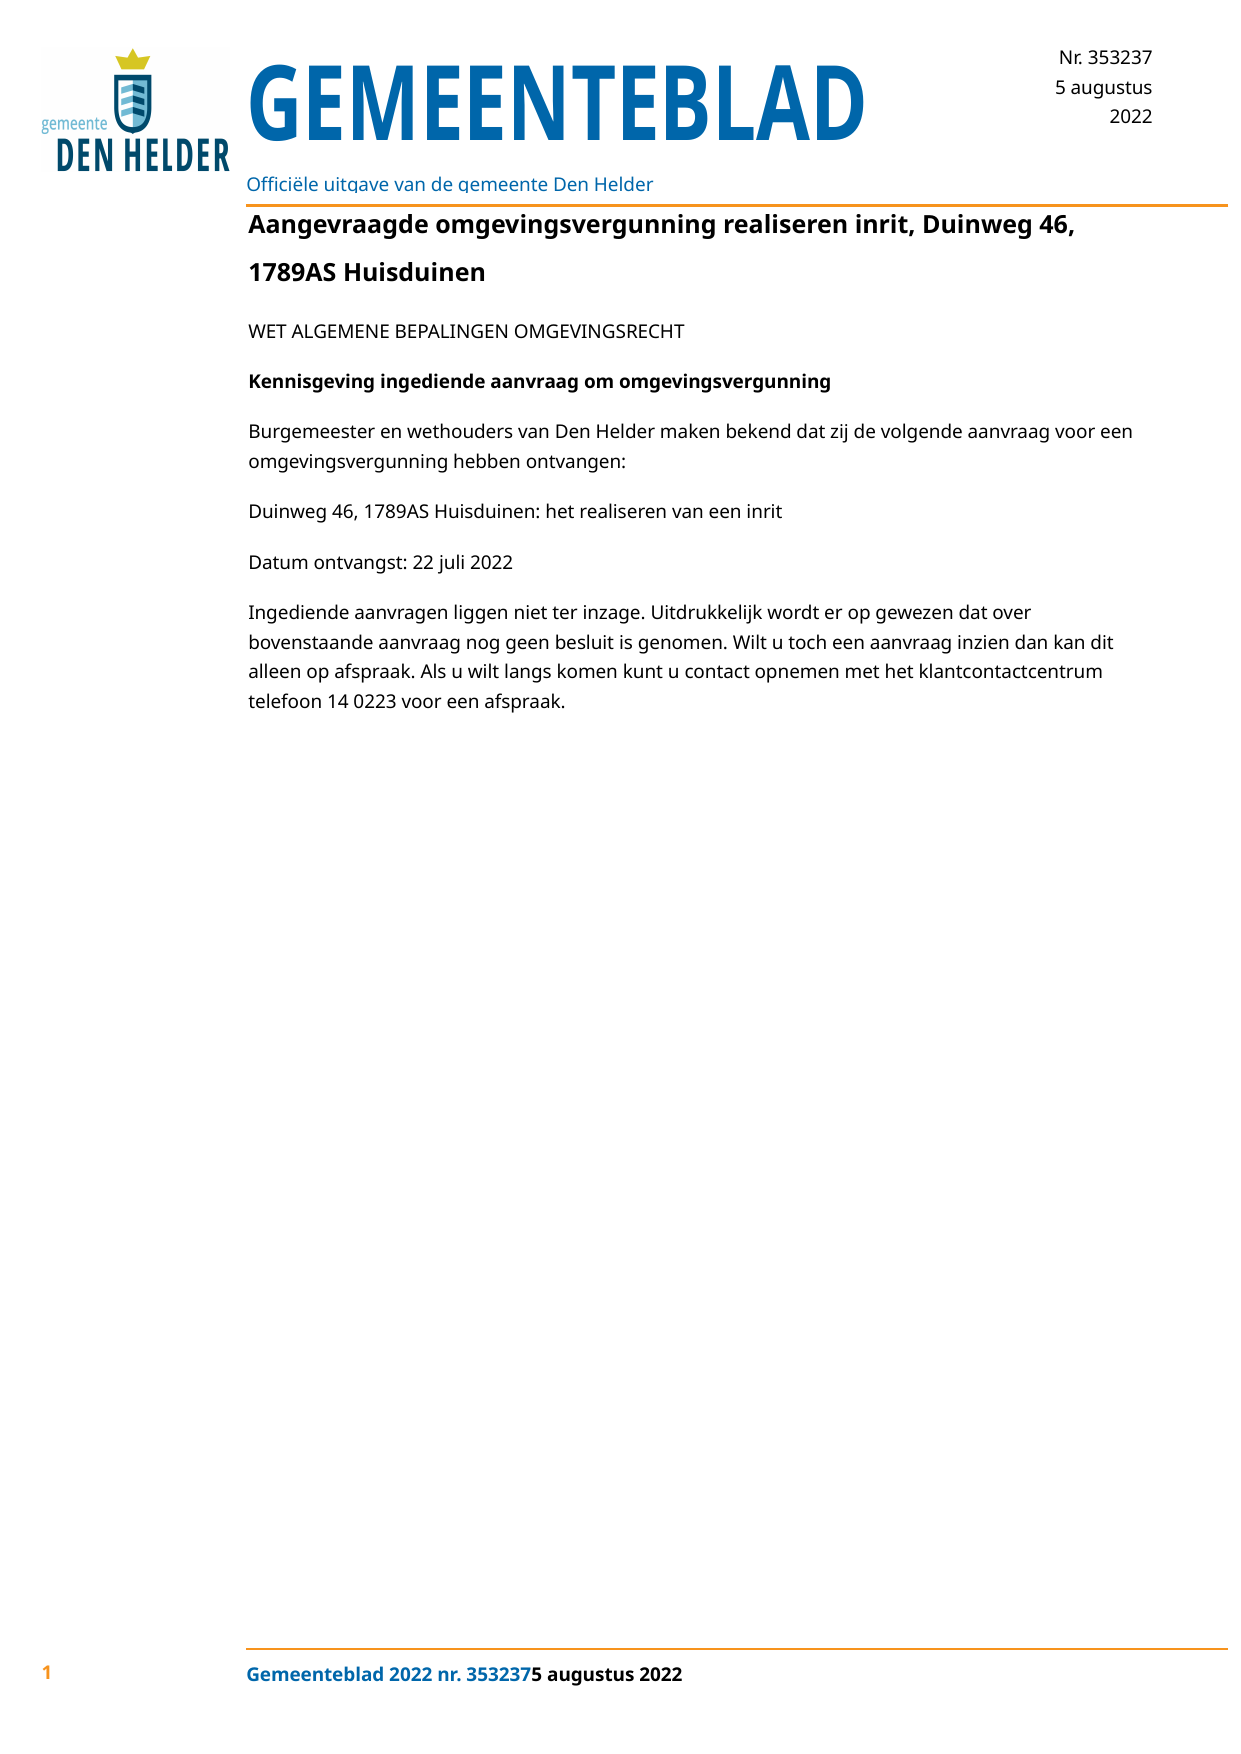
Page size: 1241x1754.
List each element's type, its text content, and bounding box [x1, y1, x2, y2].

text Burgemeester en wethouders van Den Helder maken bekend dat zij de volgende aanvraag voor een omgevingsvergunning hebben ontvangen: [248, 419, 1152, 474]
text Kennisgeving ingediende aanvraag om omgevingsvergunning [248, 368, 1152, 394]
picture [182, 144, 187, 165]
picture [63, 144, 68, 165]
picture [41, 47, 231, 172]
text Datum ontvangst: 22 juli 2022 [248, 549, 1152, 575]
text Ingediende aanvragen liggen niet ter inzage. Uitdrukkelijk wordt er op gewezen dat over bovenstaande aanvraag nog geen besluit is genomen. Wilt u toch een aanvraag inzien dan kan dit alleen op afspraak. Als u wilt langs komen kunt u contact opnemen met het klantcontactcentrum telefoon 14 0223 voor een afspraak. [248, 599, 1152, 714]
picture [100, 154, 106, 172]
text Duinweg 46, 1789AS Huisduinen: het realiseren van een inrit [248, 499, 1152, 524]
text WET ALGEMENE BEPALINGEN OMGEVINGSRECHT [248, 318, 1152, 344]
text Aangevraagde omgevingsvergunning realiseren inrit, Duinweg 46, 1789AS Huisduinen [248, 207, 1152, 288]
picture [130, 157, 135, 172]
picture [220, 160, 224, 172]
